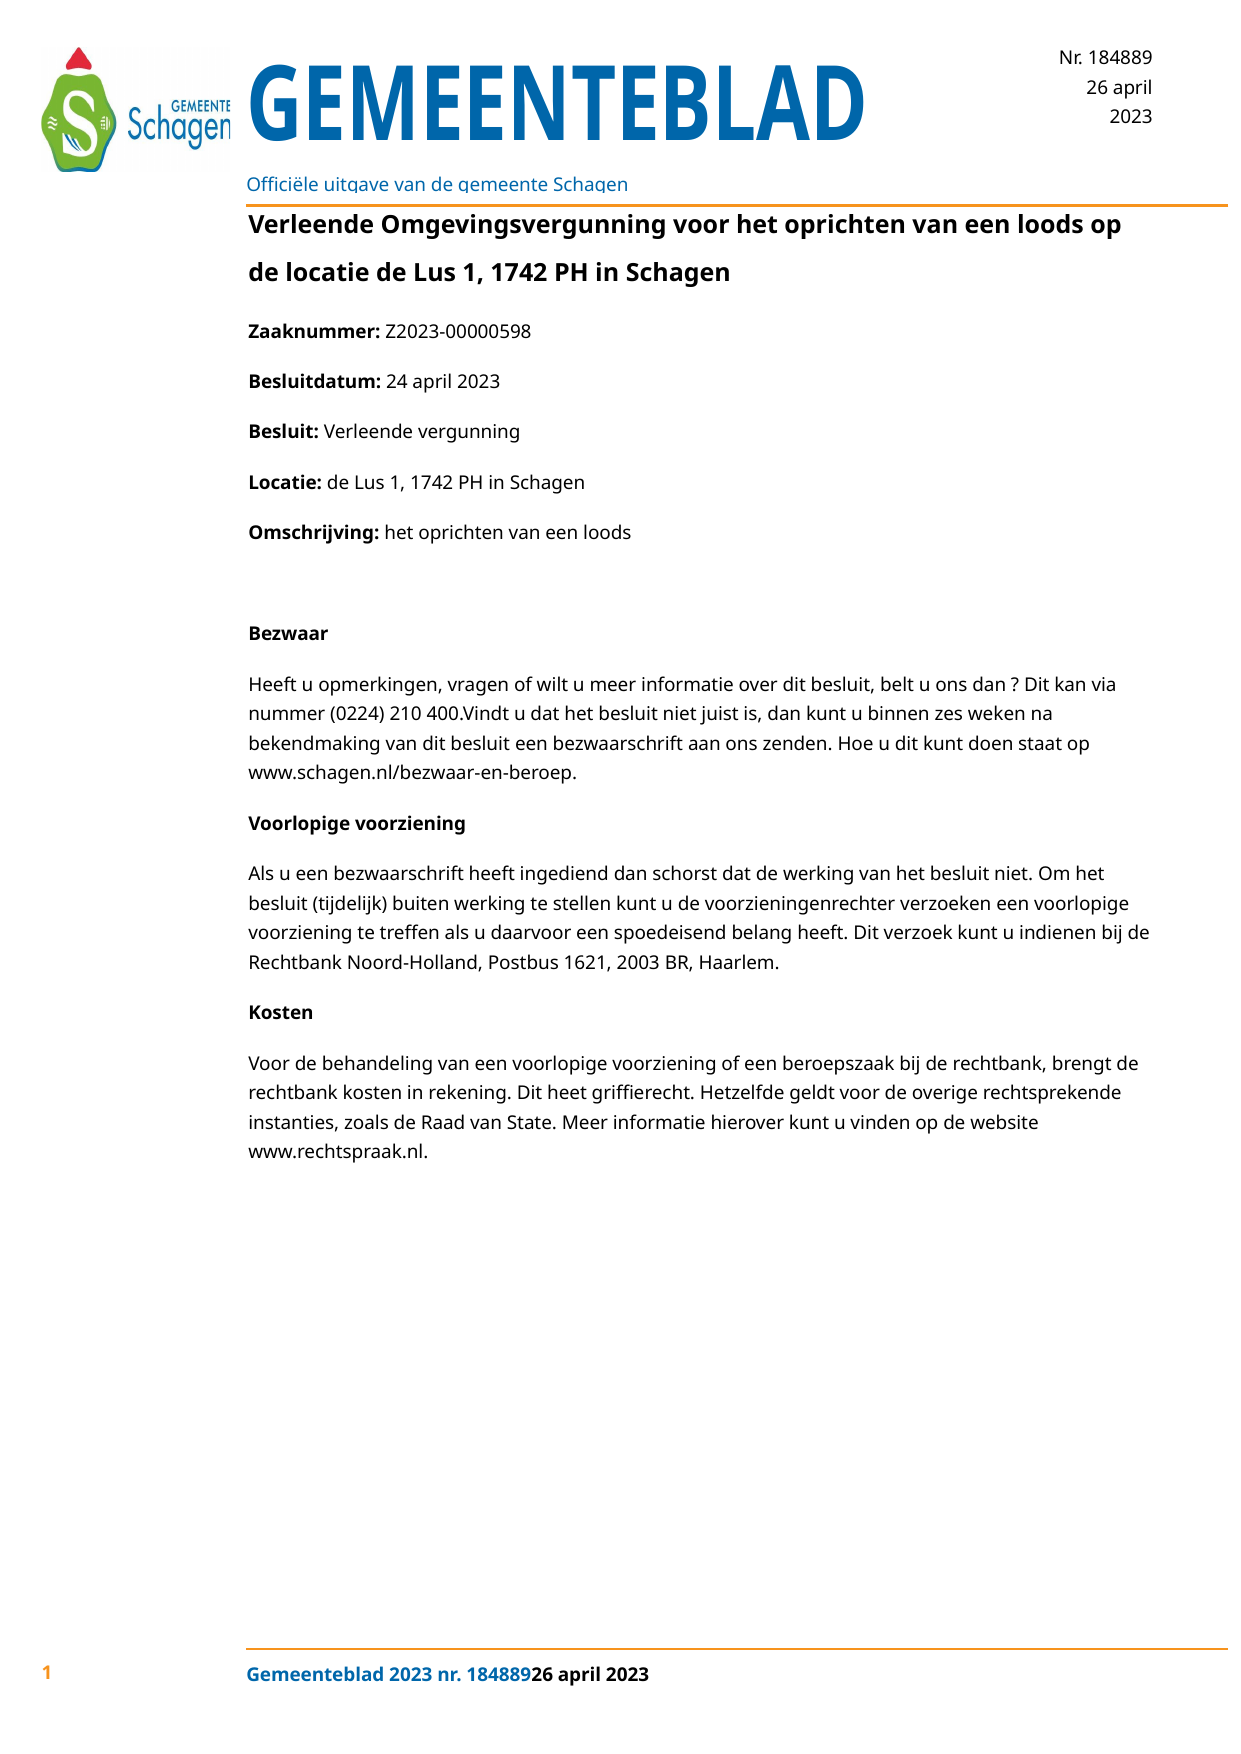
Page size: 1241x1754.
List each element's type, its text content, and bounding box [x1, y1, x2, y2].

text Besluitdatum: 24 april 2023 [248, 368, 1152, 394]
text Omschrijving: het oprichten van een loods [248, 519, 1152, 545]
text Heeft u opmerkingen, vragen of wilt u meer informatie over dit besluit, belt u ons dan ? Dit kan via nummer (0224) 210 400.Vindt u dat het besluit niet juist is, dan kunt u binnen zes weken na bekendmaking van dit besluit een bezwaarschrift aan ons zenden. Hoe u dit kunt doen staat op www.schagen.nl/bezwaar-en-beroep. [248, 671, 1152, 785]
text Verleende Omgevingsvergunning voor het oprichten van een loods op de locatie de Lus 1, 1742 PH in Schagen [248, 207, 1152, 288]
text Besluit: Verleende vergunning [248, 419, 1152, 444]
text Voor de behandeling van een voorlopige voorziening of een beroepszaak bij de rechtbank, brengt de rechtbank kosten in rekening. Dit heet griffierecht. Hetzelfde geldt voor de overige rechtsprekende instanties, zoals de Raad van State. Meer informatie hierover kunt u vinden op de website www.rechtspraak.nl. [248, 1050, 1152, 1164]
text Bezwaar [248, 620, 1152, 646]
text Locatie: de Lus 1, 1742 PH in Schagen [248, 469, 1152, 495]
picture [41, 47, 231, 172]
text Kosten [248, 999, 1152, 1025]
text Voorlopige voorziening [248, 810, 1152, 836]
text Als u een bezwaarschrift heeft ingediend dan schorst dat de werking van het besluit niet. Om het besluit (tijdelijk) buiten werking te stellen kunt u de voorzieningenrechter verzoeken een voorlopige voorziening te treffen als u daarvoor een spoedeisend belang heeft. Dit verzoek kunt u indienen bij de Rechtbank Noord-Holland, Postbus 1621, 2003 BR, Haarlem. [248, 860, 1152, 975]
text Zaaknummer: Z2023-00000598 [248, 318, 1152, 344]
